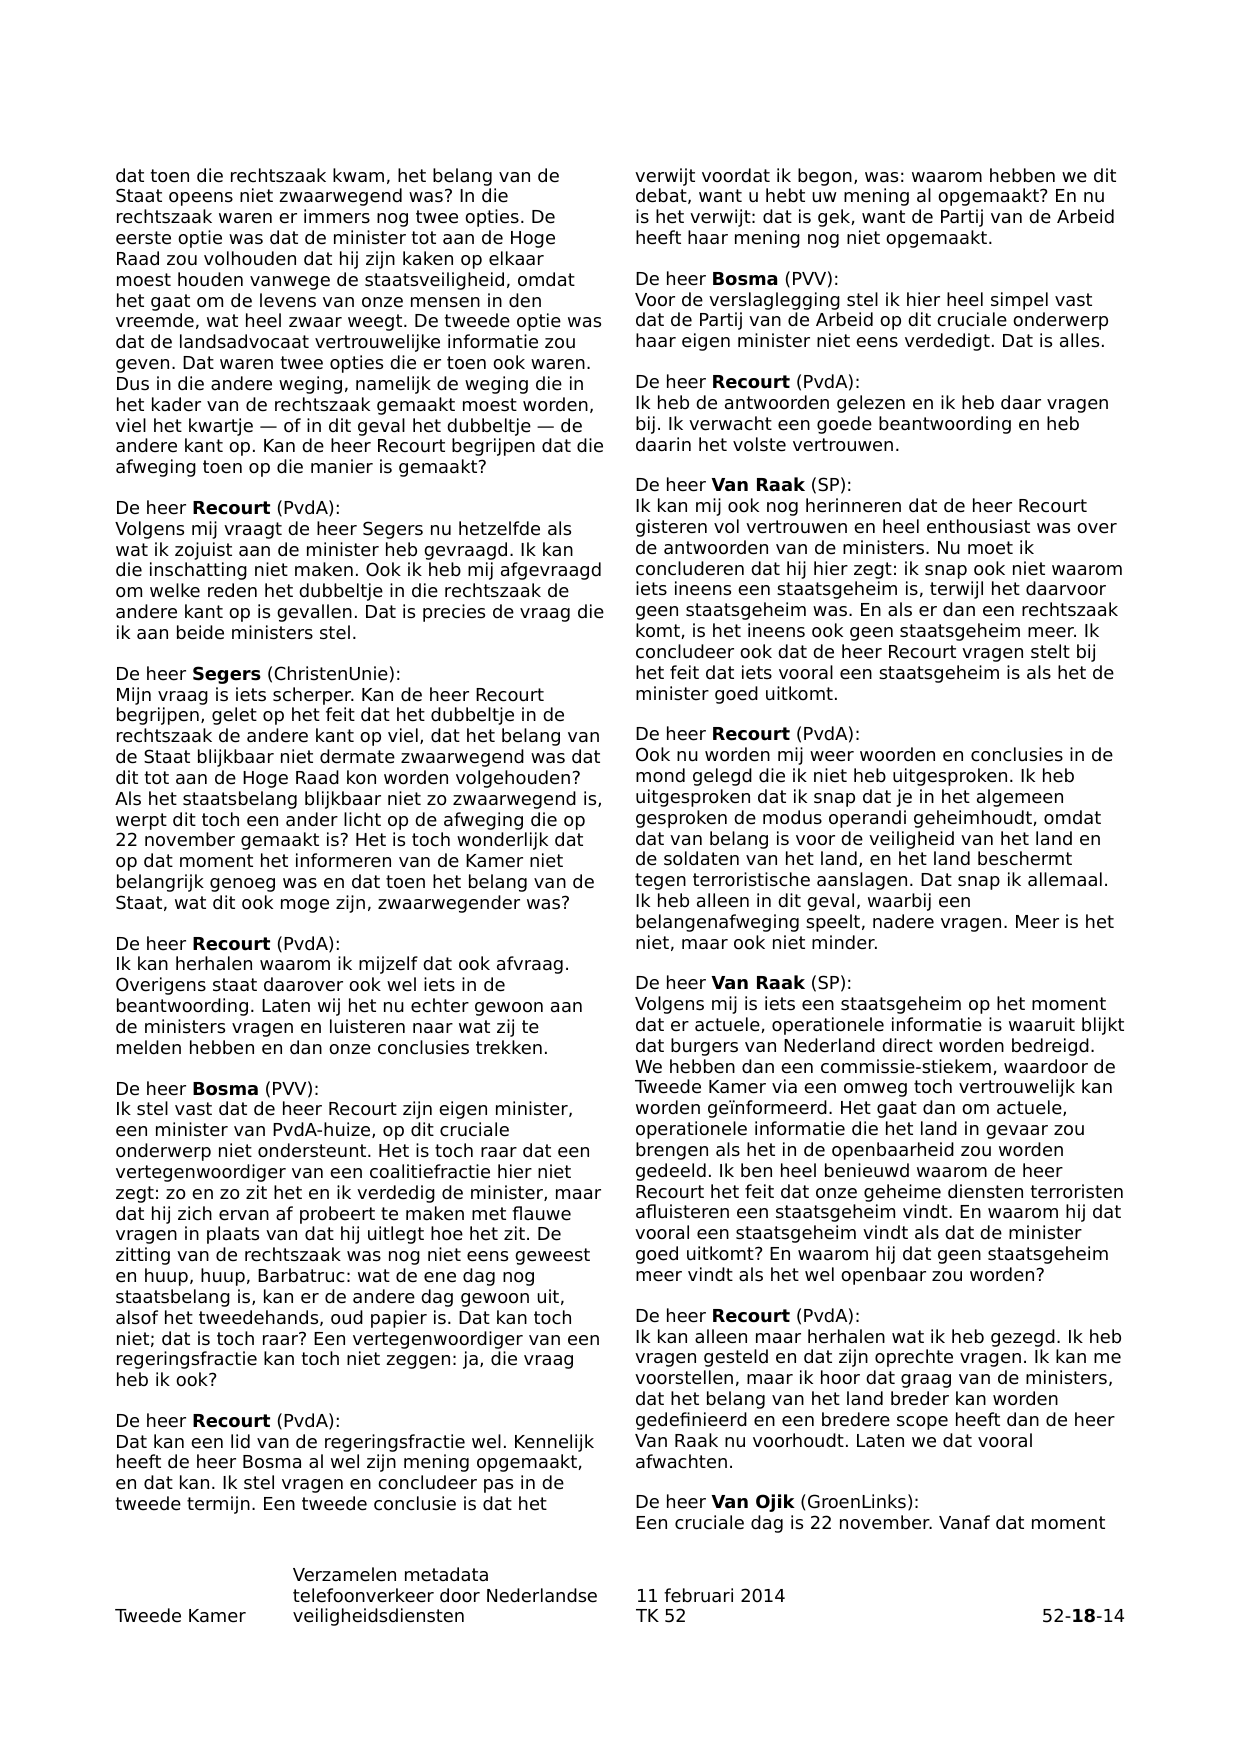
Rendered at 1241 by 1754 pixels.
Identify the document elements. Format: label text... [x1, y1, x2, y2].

text verwijt voordat ik begon, was: waarom hebben we dit debat, want u hebt uw mening al opgemaakt? En nu is het verwijt: dat is gek, want de Partij van de Arbeid heeft haar mening nog niet opgemaakt. [635, 165, 1125, 249]
text De heer Van Raak (SP): [635, 973, 1125, 994]
text Ook nu worden mij weer woorden en conclusies in de mond gelegd die ik niet heb uitgesproken. Ik heb uitgesproken dat ik snap dat je in het algemeen gesproken de modus operandi geheimhoudt, omdat dat van belang is voor de veiligheid van het land en de soldaten van het land, en het land beschermt tegen terroristische aanslagen. Dat snap ik allemaal. Ik heb alleen in dit geval, waarbij een belangenafweging speelt, nadere vragen. Meer is het niet, maar ook niet minder. [635, 745, 1125, 953]
text Volgens mij is iets een staatsgeheim op het moment dat er actuele, operationele informatie is waaruit blijkt dat burgers van Nederland direct worden bedreigd. We hebben dan een commissie-stiekem, waardoor de Tweede Kamer via een omweg toch vertrouwelijk kan worden geïnformeerd. Het gaat dan om actuele, operationele informatie die het land in gevaar zou brengen als het in de openbaarheid zou worden gedeeld. Ik ben heel benieuwd waarom de heer Recourt het feit dat onze geheime diensten terroristen afluisteren een staatsgeheim vindt. En waarom hij dat vooral een staatsgeheim vindt als dat de minister goed uitkomt? En waarom hij dat geen staatsgeheim meer vindt als het wel openbaar zou worden? [635, 994, 1125, 1286]
text Voor de verslaglegging stel ik hier heel simpel vast dat de Partij van de Arbeid op dit cruciale onderwerp haar eigen minister niet eens verdedigt. Dat is alles. [635, 289, 1125, 352]
text Ik kan mij ook nog herinneren dat de heer Recourt gisteren vol vertrouwen en heel enthousiast was over de antwoorden van de ministers. Nu moet ik concluderen dat hij hier zegt: ik snap ook niet waarom iets ineens een staatsgeheim is, terwijl het daarvoor geen staatsgeheim was. En als er dan een rechtszaak komt, is het ineens ook geen staatsgeheim meer. Ik concludeer ook dat de heer Recourt vragen stelt bij het feit dat iets vooral een staatsgeheim is als het de minister goed uitkomt. [635, 496, 1125, 704]
text De heer Segers (ChristenUnie): [115, 663, 605, 684]
text De heer Recourt (PvdA): [635, 1306, 1125, 1326]
text De heer Recourt (PvdA): [115, 498, 605, 518]
text De heer Recourt (PvdA): [635, 724, 1125, 745]
text De heer Bosma (PVV): [115, 1078, 605, 1099]
text De heer Recourt (PvdA): [115, 933, 605, 954]
text De heer Recourt (PvdA): [115, 1411, 605, 1431]
text Ik kan alleen maar herhalen wat ik heb gezegd. Ik heb vragen gesteld en dat zijn oprechte vragen. Ik kan me voorstellen, maar ik hoor dat graag van de ministers, dat het belang van het land breder kan worden gedefinieerd en een bredere scope heeft dan de heer Van Raak nu voorhoudt. Laten we dat vooral afwachten. [635, 1326, 1125, 1472]
text Ik stel vast dat de heer Recourt zijn eigen minister, een minister van PvdA-huize, op dit cruciale onderwerp niet ondersteunt. Het is toch raar dat een vertegenwoordiger van een coalitiefractie hier niet zegt: zo en zo zit het en ik verdedig de minister, maar dat hij zich ervan af probeert te maken met flauwe vragen in plaats van dat hij uitlegt hoe het zit. De zitting van de rechtszaak was nog niet eens geweest en huup, huup, Barbatruc: wat de ene dag nog staatsbelang is, kan er de andere dag gewoon uit, alsof het tweedehands, oud papier is. Dat kan toch niet; dat is toch raar? Een vertegenwoordiger van een regeringsfractie kan toch niet zeggen: ja, die vraag heb ik ook? [115, 1099, 605, 1391]
text Ik kan herhalen waarom ik mijzelf dat ook afvraag. Overigens staat daarover ook wel iets in de beantwoording. Laten wij het nu echter gewoon aan de ministers vragen en luisteren naar wat zij te melden hebben en dan onze conclusies trekken. [115, 954, 605, 1058]
text De heer Bosma (PVV): [635, 269, 1125, 289]
text Mijn vraag is iets scherper. Kan de heer Recourt begrijpen, gelet op het feit dat het dubbeltje in de rechtszaak de andere kant op viel, dat het belang van de Staat blijkbaar niet dermate zwaarwegend was dat dit tot aan de Hoge Raad kon worden volgehouden? Als het staatsbelang blijkbaar niet zo zwaarwegend is, werpt dit toch een ander licht op de afweging die op 22 november gemaakt is? Het is toch wonderlijk dat op dat moment het informeren van de Kamer niet belangrijk genoeg was en dat toen het belang van de Staat, wat dit ook moge zijn, zwaarwegender was? [115, 684, 605, 913]
text Ik heb de antwoorden gelezen en ik heb daar vragen bij. Ik verwacht een goede beantwoording en heb daarin het volste vertrouwen. [635, 393, 1125, 455]
text Een cruciale dag is 22 november. Vanaf dat moment [635, 1513, 1125, 1534]
text Volgens mij vraagt de heer Segers nu hetzelfde als wat ik zojuist aan de minister heb gevraagd. Ik kan die inschatting niet maken. Ook ik heb mij afgevraagd om welke reden het dubbeltje in die rechtszaak de andere kant op is gevallen. Dat is precies de vraag die ik aan beide ministers stel. [115, 518, 605, 643]
text Dat kan een lid van de regeringsfractie wel. Kennelijk heeft de heer Bosma al wel zijn mening opgemaakt, en dat kan. Ik stel vragen en concludeer pas in de tweede termijn. Een tweede conclusie is dat het [115, 1431, 605, 1515]
text dat toen die rechtszaak kwam, het belang van de Staat opeens niet zwaarwegend was? In die rechtszaak waren er immers nog twee opties. De eerste optie was dat de minister tot aan de Hoge Raad zou volhouden dat hij zijn kaken op elkaar moest houden vanwege de staatsveiligheid, omdat het gaat om de levens van onze mensen in den vreemde, wat heel zwaar weegt. De tweede optie was dat de landsadvocaat vertrouwelijke informatie zou geven. Dat waren twee opties die er toen ook waren. Dus in die andere weging, namelijk de weging die in het kader van de rechtszaak gemaakt moest worden, viel het kwartje — of in dit geval het dubbeltje — de andere kant op. Kan de heer Recourt begrijpen dat die afweging toen op die manier is gemaakt? [115, 165, 605, 478]
text De heer Recourt (PvdA): [635, 372, 1125, 393]
text De heer Van Raak (SP): [635, 475, 1125, 496]
text De heer Van Ojik (GroenLinks): [635, 1492, 1125, 1513]
